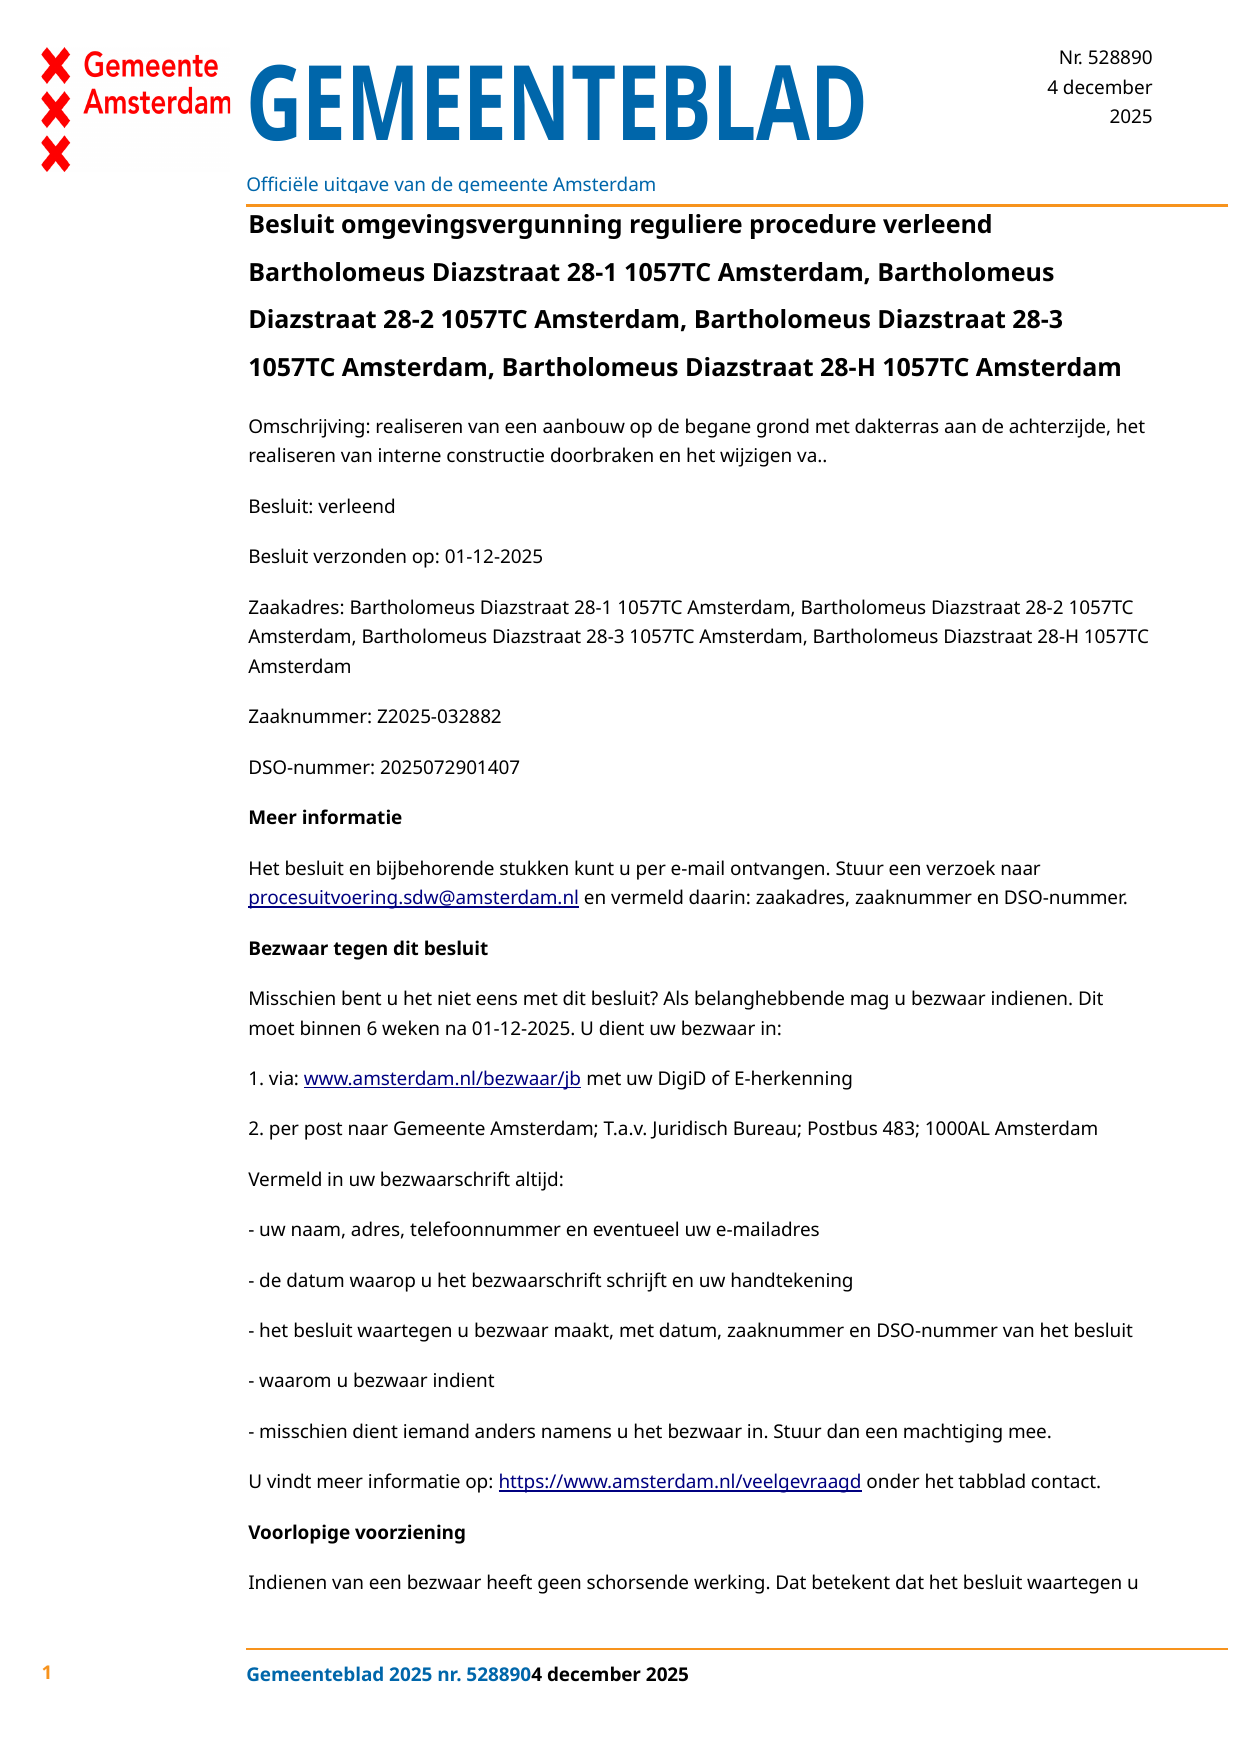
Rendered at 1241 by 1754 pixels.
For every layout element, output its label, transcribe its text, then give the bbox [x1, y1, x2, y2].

text Zaakadres: Bartholomeus Diazstraat 28-1 1057TC Amsterdam, Bartholomeus Diazstraat 28-2 1057TC Amsterdam, Bartholomeus Diazstraat 28-3 1057TC Amsterdam, Bartholomeus Diazstraat 28-H 1057TC Amsterdam [248, 594, 1152, 679]
text Voorlopige voorziening [248, 1519, 1152, 1545]
text DSO-nummer: 2025072901407 [248, 754, 1152, 780]
text 2. per post naar Gemeente Amsterdam; T.a.v. Juridisch Bureau; Postbus 483; 1000AL Amsterdam [248, 1116, 1152, 1141]
text Indienen van een bezwaar heeft geen schorsende werking. Dat betekent dat het besluit waartegen u [248, 1569, 1152, 1595]
text Meer informatie [248, 804, 1152, 830]
text - het besluit waartegen u bezwaar maakt, met datum, zaaknummer en DSO-nummer van het besluit [248, 1317, 1152, 1343]
text 1. via: www.amsterdam.nl/bezwaar/jb met uw DigiD of E-herkenning [248, 1065, 1152, 1091]
text Besluit: verleend [248, 493, 1152, 519]
text Misschien bent u het niet eens met dit besluit? Als belanghebbende mag u bezwaar indienen. Dit moet binnen 6 weken na 01-12-2025. U dient uw bezwaar in: [248, 985, 1152, 1041]
text Besluit verzonden op: 01-12-2025 [248, 543, 1152, 569]
picture [41, 47, 231, 172]
text - de datum waarop u het bezwaarschrift schrijft en uw handtekening [248, 1267, 1152, 1293]
text Bezwaar tegen dit besluit [248, 935, 1152, 961]
text Omschrijving: realiseren van een aanbouw op de begane grond met dakterras aan de achterzijde, het realiseren van interne constructie doorbraken en het wijzigen va.. [248, 413, 1152, 468]
text Besluit omgevingsvergunning reguliere procedure verleend Bartholomeus Diazstraat 28-1 1057TC Amsterdam, Bartholomeus Diazstraat 28-2 1057TC Amsterdam, Bartholomeus Diazstraat 28-3 1057TC Amsterdam, Bartholomeus Diazstraat 28-H 1057TC Amsterdam [248, 207, 1152, 384]
text Het besluit en bijbehorende stukken kunt u per e-mail ontvangen. Stuur een verzoek naar procesuitvoering.sdw@amsterdam.nl en vermeld daarin: zaakadres, zaaknummer en DSO-nummer. [248, 855, 1152, 910]
text - waarom u bezwaar indient [248, 1368, 1152, 1393]
text Zaaknummer: Z2025-032882 [248, 703, 1152, 729]
text - misschien dient iemand anders namens u het bezwaar in. Stuur dan een machtiging mee. [248, 1418, 1152, 1444]
text U vindt meer informatie op: https://www.amsterdam.nl/veelgevraagd onder het tabblad contact. [248, 1468, 1152, 1494]
text - uw naam, adres, telefoonnummer en eventueel uw e-mailadres [248, 1216, 1152, 1242]
text Vermeld in uw bezwaarschrift altijd: [248, 1166, 1152, 1192]
